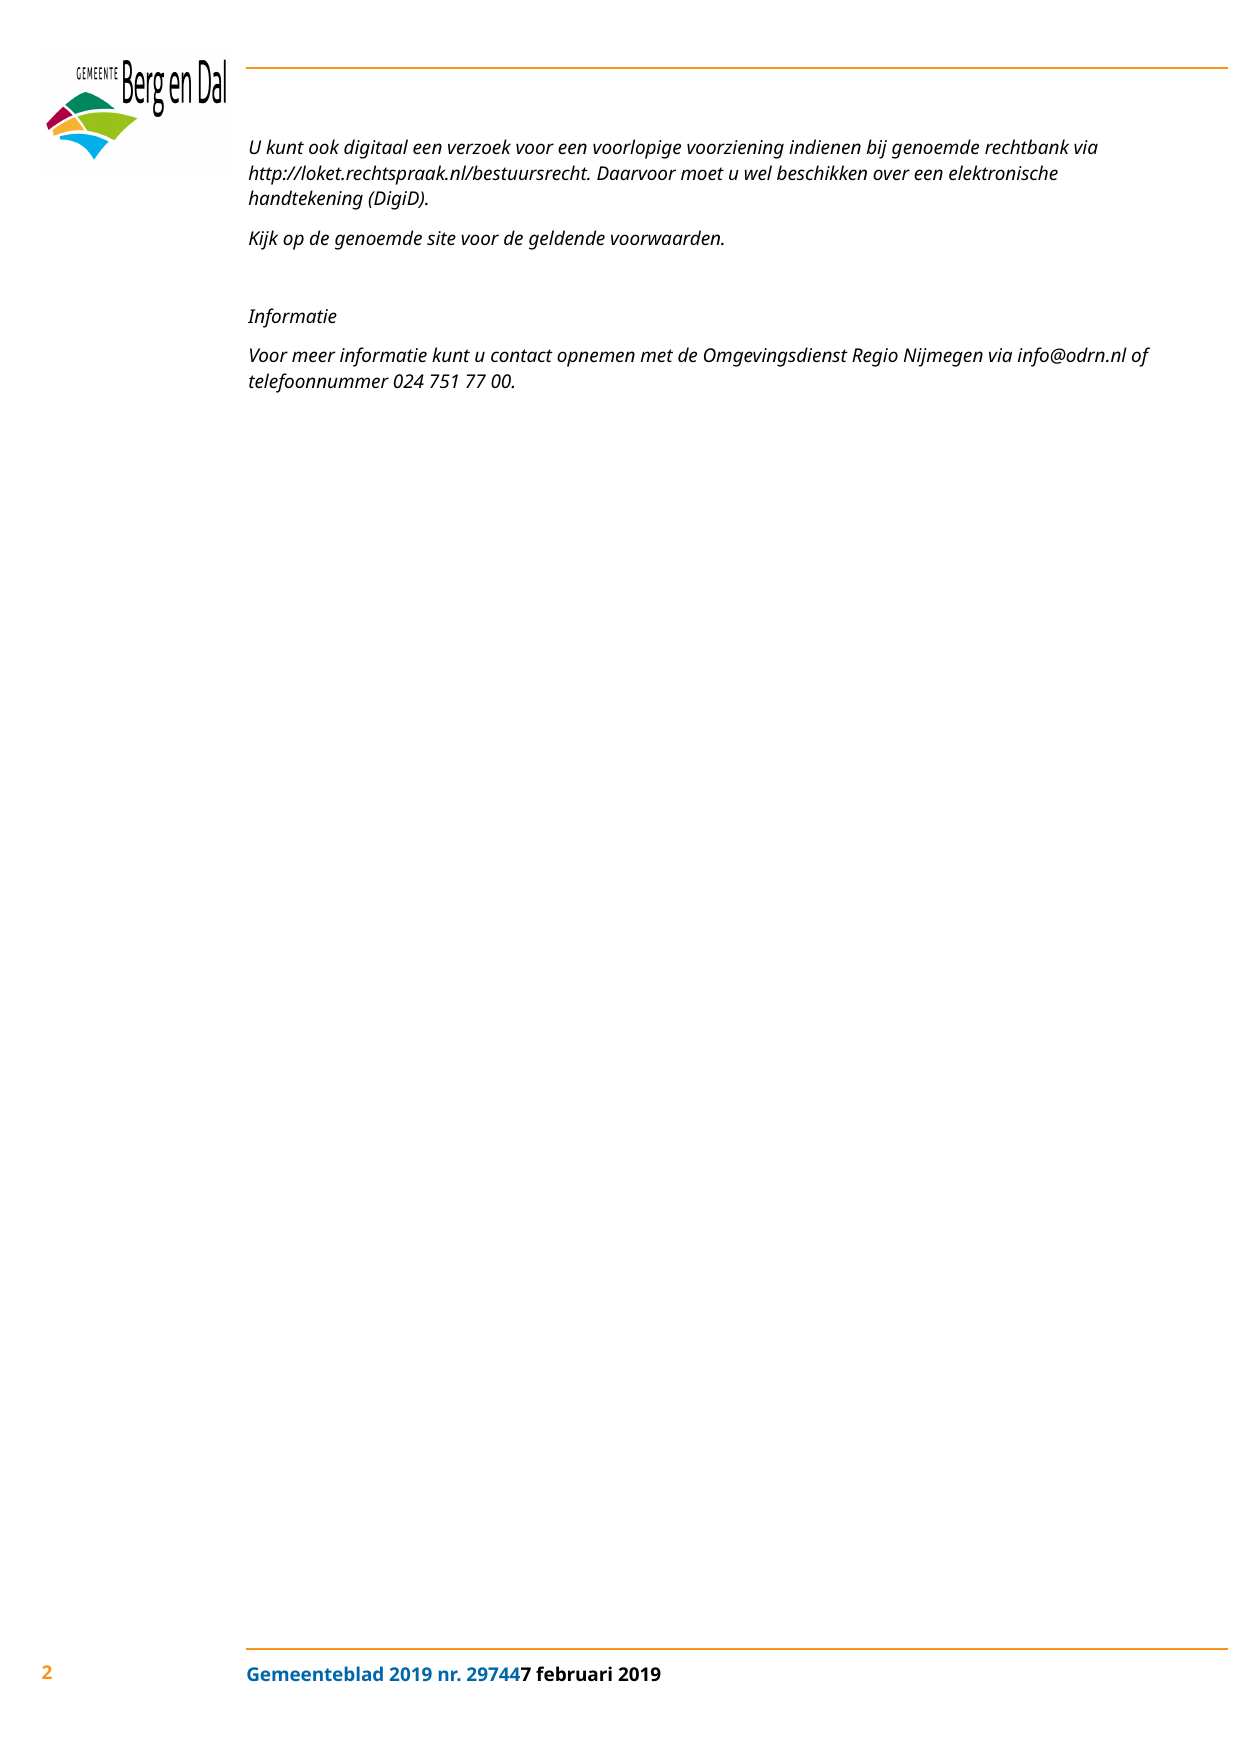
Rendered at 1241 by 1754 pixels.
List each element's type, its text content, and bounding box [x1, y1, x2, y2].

text Kijk op de genoemde site voor de geldende voorwaarden. [248, 225, 1152, 251]
text Voor meer informatie kunt u contact opnemen met de Omgevingsdienst Regio Nijmegen via info@odrn.nl of telefoonnummer 024 751 77 00. [248, 343, 1152, 394]
text U kunt ook digitaal een verzoek voor een voorlopige voorziening indienen bij genoemde rechtbank via http://loket.rechtspraak.nl/bestuursrecht. Daarvoor moet u wel beschikken over een elektronische handtekening (DigiD). [248, 134, 1152, 211]
text Informatie [248, 303, 1152, 329]
picture [41, 47, 231, 172]
